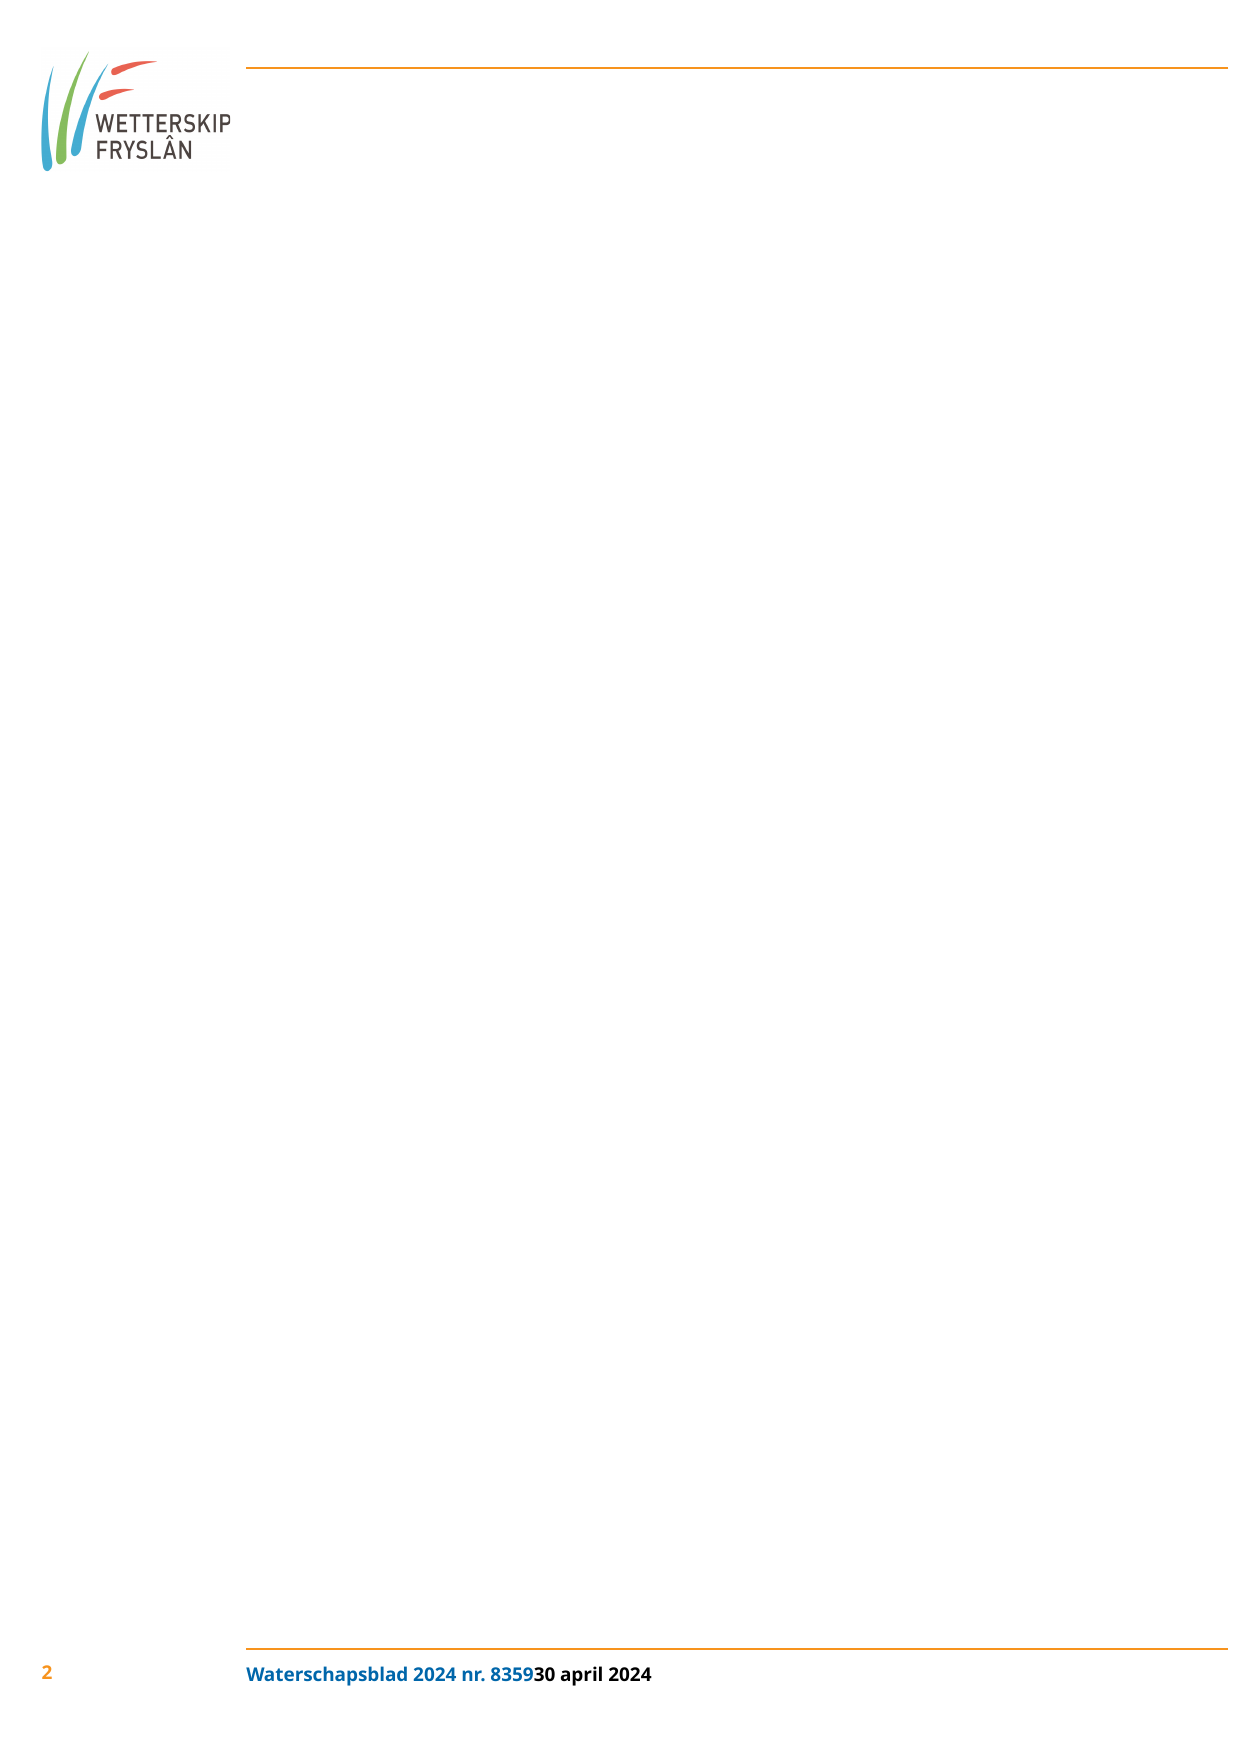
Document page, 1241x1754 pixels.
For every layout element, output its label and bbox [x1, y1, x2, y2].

picture [41, 47, 231, 172]
